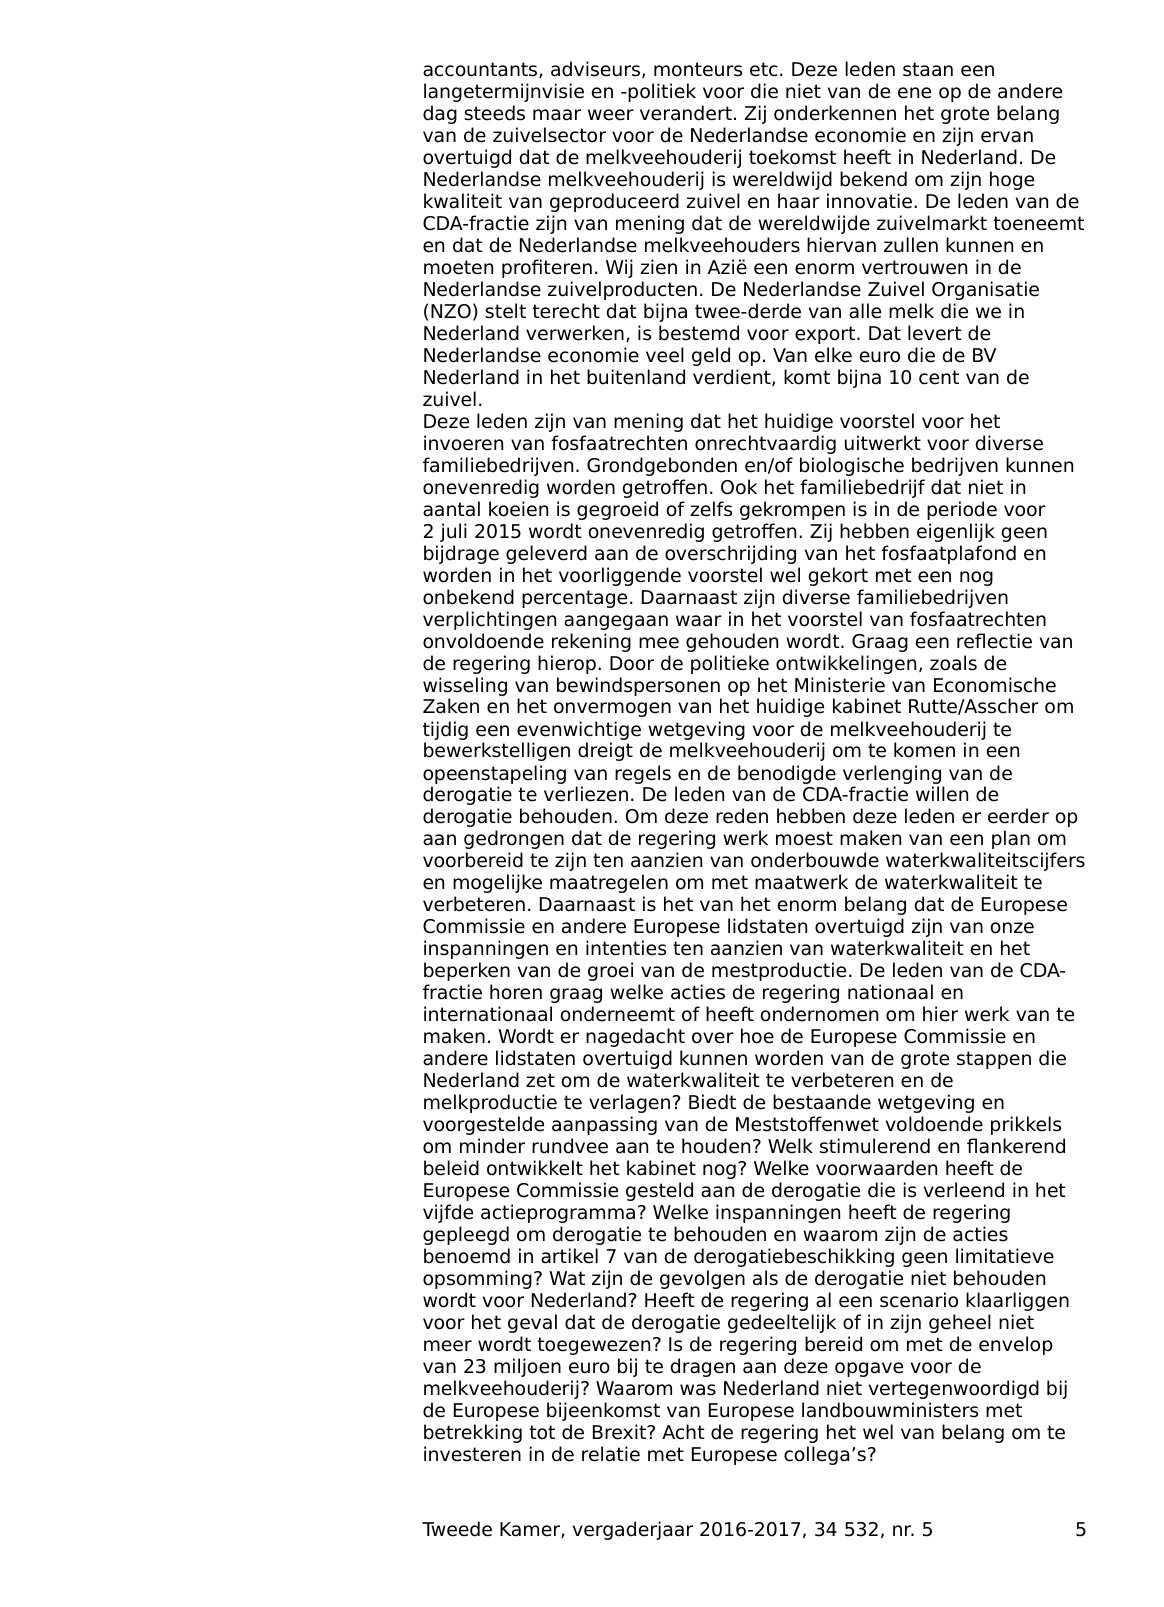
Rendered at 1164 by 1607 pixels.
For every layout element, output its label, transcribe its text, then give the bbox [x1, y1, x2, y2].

text accountants, adviseurs, monteurs etc. Deze leden staan een langetermijnvisie en -politiek voor die niet van de ene op de andere dag steeds maar weer verandert. Zij onderkennen het grote belang van de zuivelsector voor de Nederlandse economie en zijn ervan overtuigd dat de melkveehouderij toekomst heeft in Nederland. De Nederlandse melkveehouderij is wereldwijd bekend om zijn hoge kwaliteit van geproduceerd zuivel en haar innovatie. De leden van de CDA-fractie zijn van mening dat de wereldwijde zuivelmarkt toeneemt en dat de Nederlandse melkveehouders hiervan zullen kunnen en moeten profiteren. Wij zien in Azië een enorm vertrouwen in de Nederlandse zuivelproducten. De Nederlandse Zuivel Organisatie (NZO) stelt terecht dat bijna twee-derde van alle melk die we in Nederland verwerken, is bestemd voor export. Dat levert de Nederlandse economie veel geld op. Van elke euro die de BV Nederland in het buitenland verdient, komt bijna 10 cent van de zuivel. [422, 59, 1087, 411]
text Deze leden zijn van mening dat het huidige voorstel voor het invoeren van fosfaatrechten onrechtvaardig uitwerkt voor diverse familiebedrijven. Grondgebonden en/of biologische bedrijven kunnen onevenredig worden getroffen. Ook het familiebedrijf dat niet in aantal koeien is gegroeid of zelfs gekrompen is in de periode voor 2 juli 2015 wordt onevenredig getroffen. Zij hebben eigenlijk geen bijdrage geleverd aan de overschrijding van het fosfaatplafond en worden in het voorliggende voorstel wel gekort met een nog onbekend percentage. Daarnaast zijn diverse familiebedrijven verplichtingen aangegaan waar in het voorstel van fosfaatrechten onvoldoende rekening mee gehouden wordt. Graag een reflectie van de regering hierop. Door de politieke ontwikkelingen, zoals de wisseling van bewindspersonen op het Ministerie van Economische Zaken en het onvermogen van het huidige kabinet Rutte/Asscher om tijdig een evenwichtige wetgeving voor de melkveehouderij te bewerkstelligen dreigt de melkveehouderij om te komen in een opeenstapeling van regels en de benodigde verlenging van de derogatie te verliezen. De leden van de CDA-fractie willen de derogatie behouden. Om deze reden hebben deze leden er eerder op aan gedrongen dat de regering werk moest maken van een plan om voorbereid te zijn ten aanzien van onderbouwde waterkwaliteitscijfers en mogelijke maatregelen om met maatwerk de waterkwaliteit te verbeteren. Daarnaast is het van het enorm belang dat de Europese Commissie en andere Europese lidstaten overtuigd zijn van onze inspanningen en intenties ten aanzien van waterkwaliteit en het beperken van de groei van de mestproductie. De leden van de CDA-fractie horen graag welke acties de regering nationaal en internationaal onderneemt of heeft ondernomen om hier werk van te maken. Wordt er nagedacht over hoe de Europese Commissie en andere lidstaten overtuigd kunnen worden van de grote stappen die Nederland zet om de waterkwaliteit te verbeteren en de melkproductie te verlagen? Biedt de bestaande wetgeving en voorgestelde aanpassing van de Meststoffenwet voldoende prikkels om minder rundvee aan te houden? Welk stimulerend en flankerend beleid ontwikkelt het kabinet nog? Welke voorwaarden heeft de Europese Commissie gesteld aan de derogatie die is verleend in het vijfde actieprogramma? Welke inspanningen heeft de regering gepleegd om derogatie te behouden en waarom zijn de acties benoemd in artikel 7 van de derogatiebeschikking geen limitatieve opsomming? Wat zijn de gevolgen als de derogatie niet behouden wordt voor Nederland? Heeft de regering al een scenario klaarliggen voor het geval dat de derogatie gedeeltelijk of in zijn geheel niet meer wordt toegewezen? Is de regering bereid om met de envelop van 23 miljoen euro bij te dragen aan deze opgave voor de melkveehouderij? Waarom was Nederland niet vertegenwoordigd bij de Europese bijeenkomst van Europese landbouwministers met betrekking tot de Brexit? Acht de regering het wel van belang om te investeren in de relatie met Europese collega’s? [422, 411, 1087, 1466]
